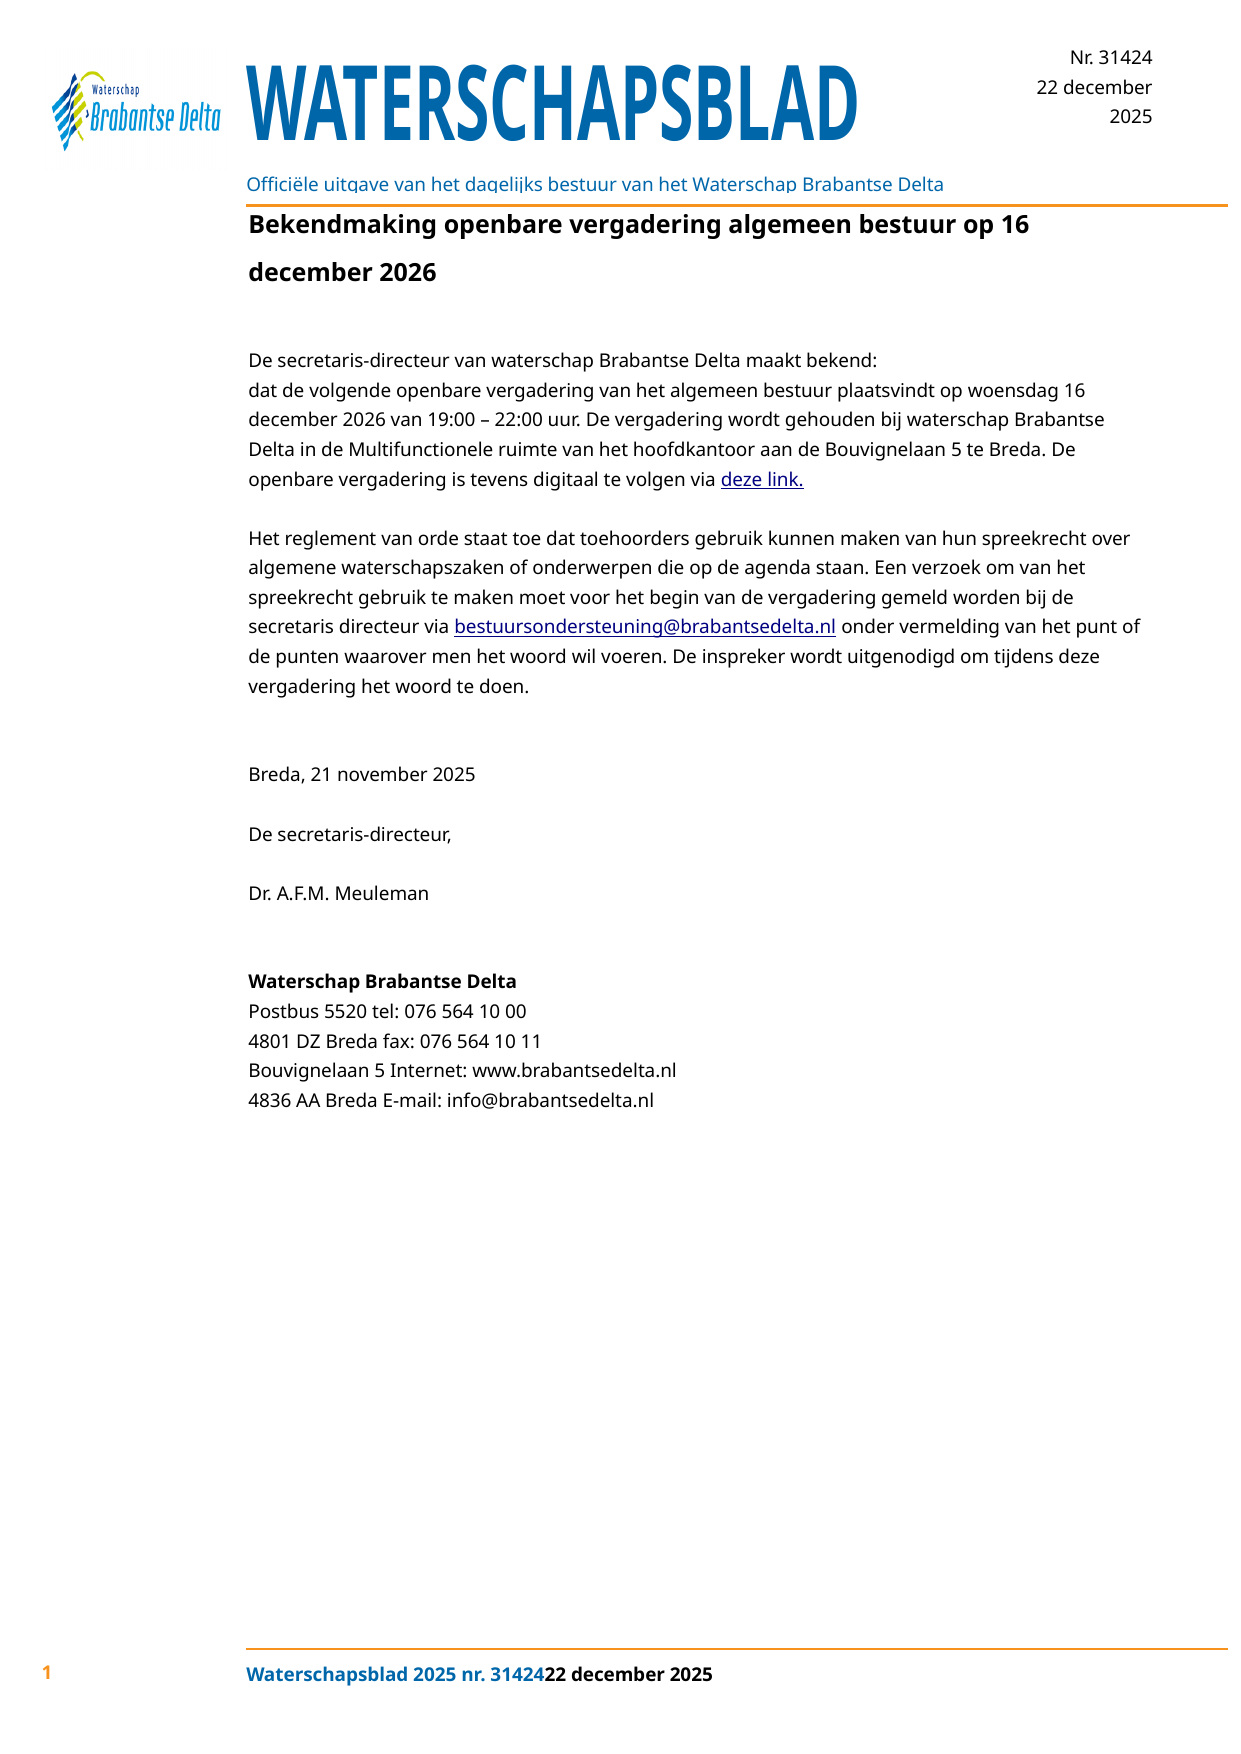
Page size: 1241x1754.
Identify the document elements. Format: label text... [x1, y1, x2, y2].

text Waterschap Brabantse Delta [248, 969, 1152, 994]
text De secretaris-directeur, [248, 821, 1152, 847]
text 4801 DZ Breda fax: 076 564 10 11 [248, 1028, 1152, 1054]
picture [41, 47, 231, 172]
text Dr. A.F.M. Meuleman [248, 880, 1152, 906]
text Breda, 21 november 2025 [248, 762, 1152, 787]
text 4836 AA Breda E-mail: info@brabantsedelta.nl [248, 1087, 1152, 1113]
text Bouvignelaan 5 Internet: www.brabantsedelta.nl [248, 1057, 1152, 1083]
text dat de volgende openbare vergadering van het algemeen bestuur plaatsvindt op woensdag 16 december 2026 van 19:00 – 22:00 uur. De vergadering wordt gehouden bij waterschap Brabantse Delta in de Multifunctionele ruimte van het hoofdkantoor aan de Bouvignelaan 5 te Breda. De openbare vergadering is tevens digitaal te volgen via deze link. [248, 377, 1152, 492]
text De secretaris-directeur van waterschap Brabantse Delta maakt bekend: [248, 347, 1152, 373]
text Bekendmaking openbare vergadering algemeen bestuur op 16 december 2026 [248, 207, 1152, 288]
text Het reglement van orde staat toe dat toehoorders gebruik kunnen maken van hun spreekrecht over algemene waterschapszaken of onderwerpen die op de agenda staan. Een verzoek om van het spreekrecht gebruik te maken moet voor het begin van de vergadering gemeld worden bij de secretaris directeur via bestuursondersteuning@brabantsedelta.nl onder vermelding van het punt of de punten waarover men het woord wil voeren. De inspreker wordt uitgenodigd om tijdens deze vergadering het woord te doen. [248, 525, 1152, 699]
text Postbus 5520 tel: 076 564 10 00 [248, 998, 1152, 1024]
